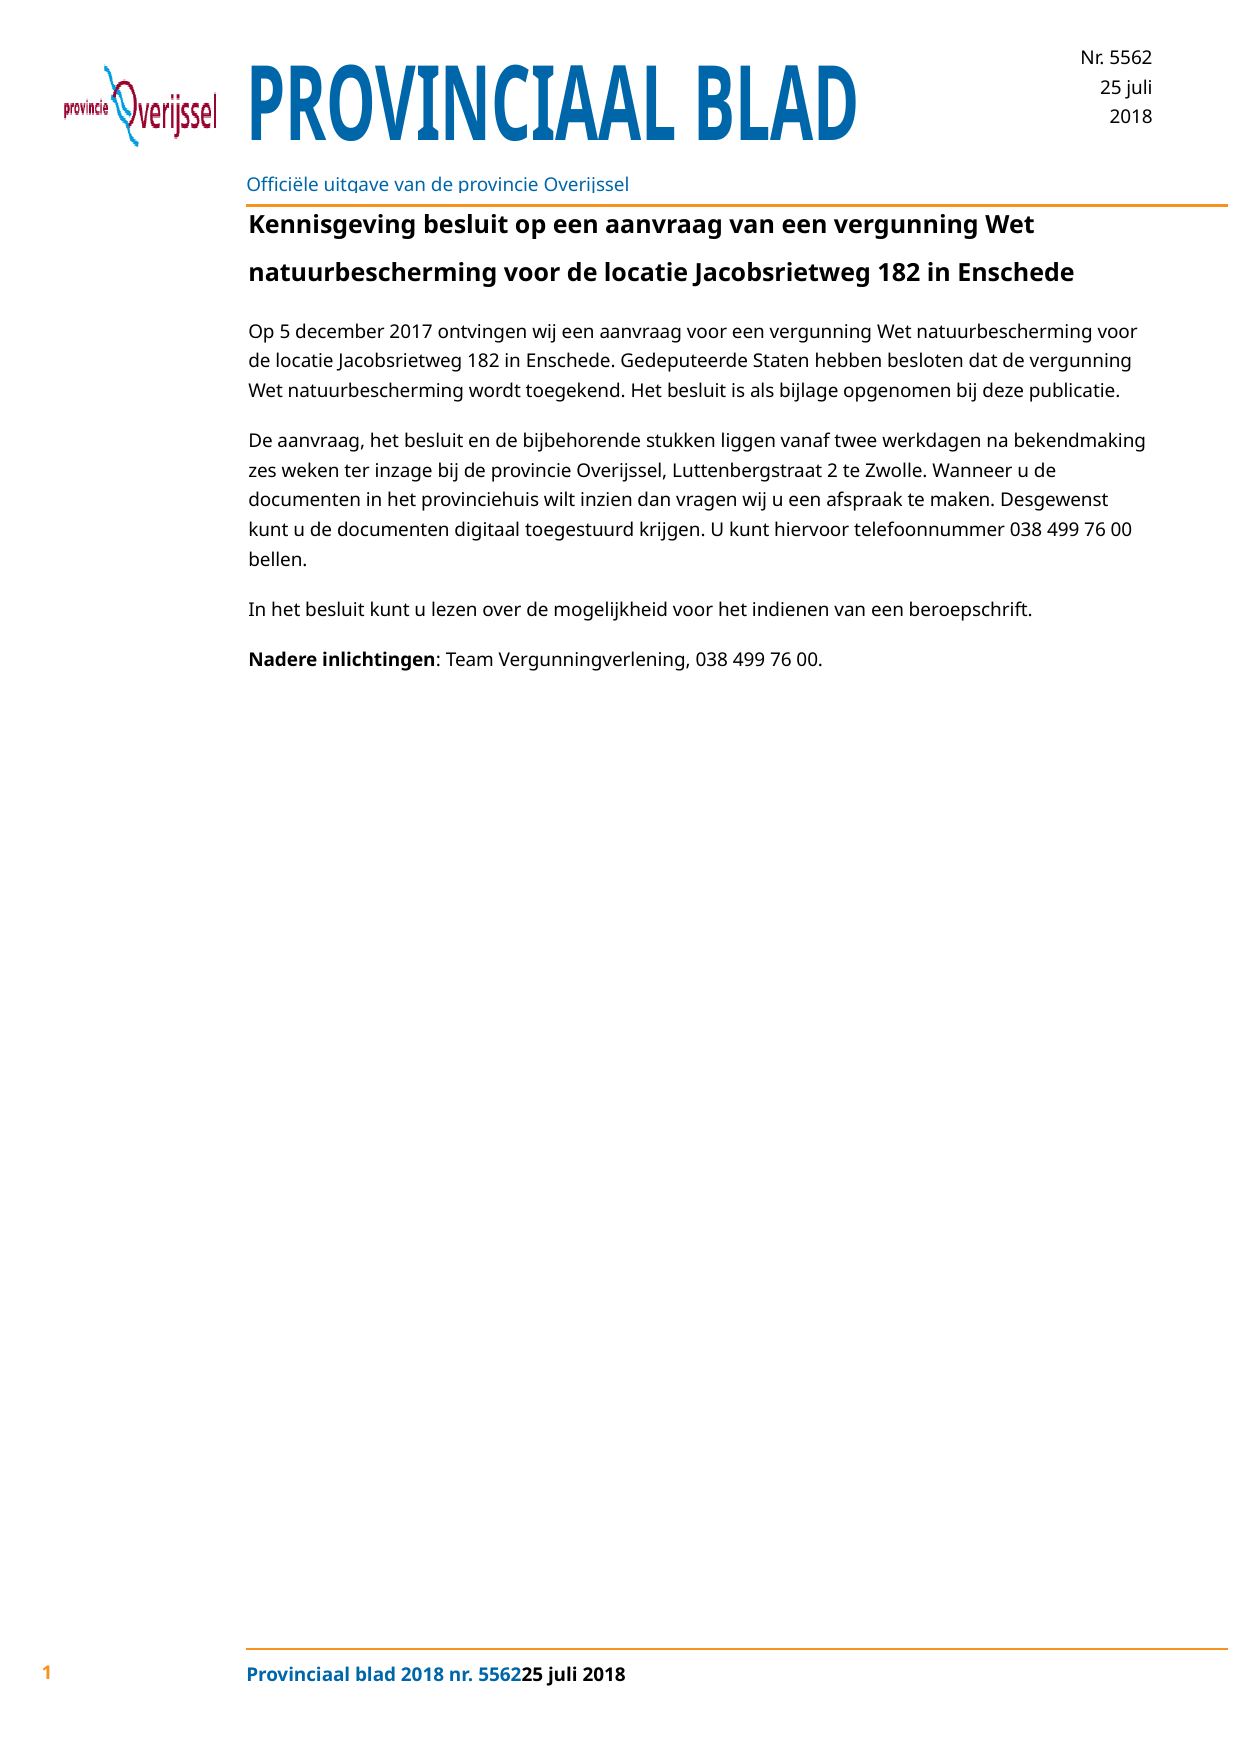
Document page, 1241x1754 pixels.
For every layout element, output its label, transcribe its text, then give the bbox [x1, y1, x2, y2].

text Op 5 december 2017 ontvingen wij een aanvraag voor een vergunning Wet natuurbescherming voor de locatie Jacobsrietweg 182 in Enschede. Gedeputeerde Staten hebben besloten dat de vergunning Wet natuurbescherming wordt toegekend. Het besluit is als bijlage opgenomen bij deze publicatie. [248, 318, 1152, 403]
text In het besluit kunt u lezen over de mogelijkheid voor het indienen van een beroepschrift. [248, 596, 1152, 622]
picture [41, 47, 231, 172]
text De aanvraag, het besluit en de bijbehorende stukken liggen vanaf twee werkdagen na bekendmaking zes weken ter inzage bij de provincie Overijssel, Luttenbergstraat 2 te Zwolle. Wanneer u de documenten in het provinciehuis wilt inzien dan vragen wij u een afspraak te maken. Desgewenst kunt u de documenten digitaal toegestuurd krijgen. U kunt hiervoor telefoonnummer 038 499 76 00 bellen. [248, 427, 1152, 572]
text Kennisgeving besluit op een aanvraag van een vergunning Wet natuurbescherming voor de locatie Jacobsrietweg 182 in Enschede [248, 207, 1152, 288]
text Nadere inlichtingen: Team Vergunningverlening, 038 499 76 00. [248, 647, 1152, 672]
